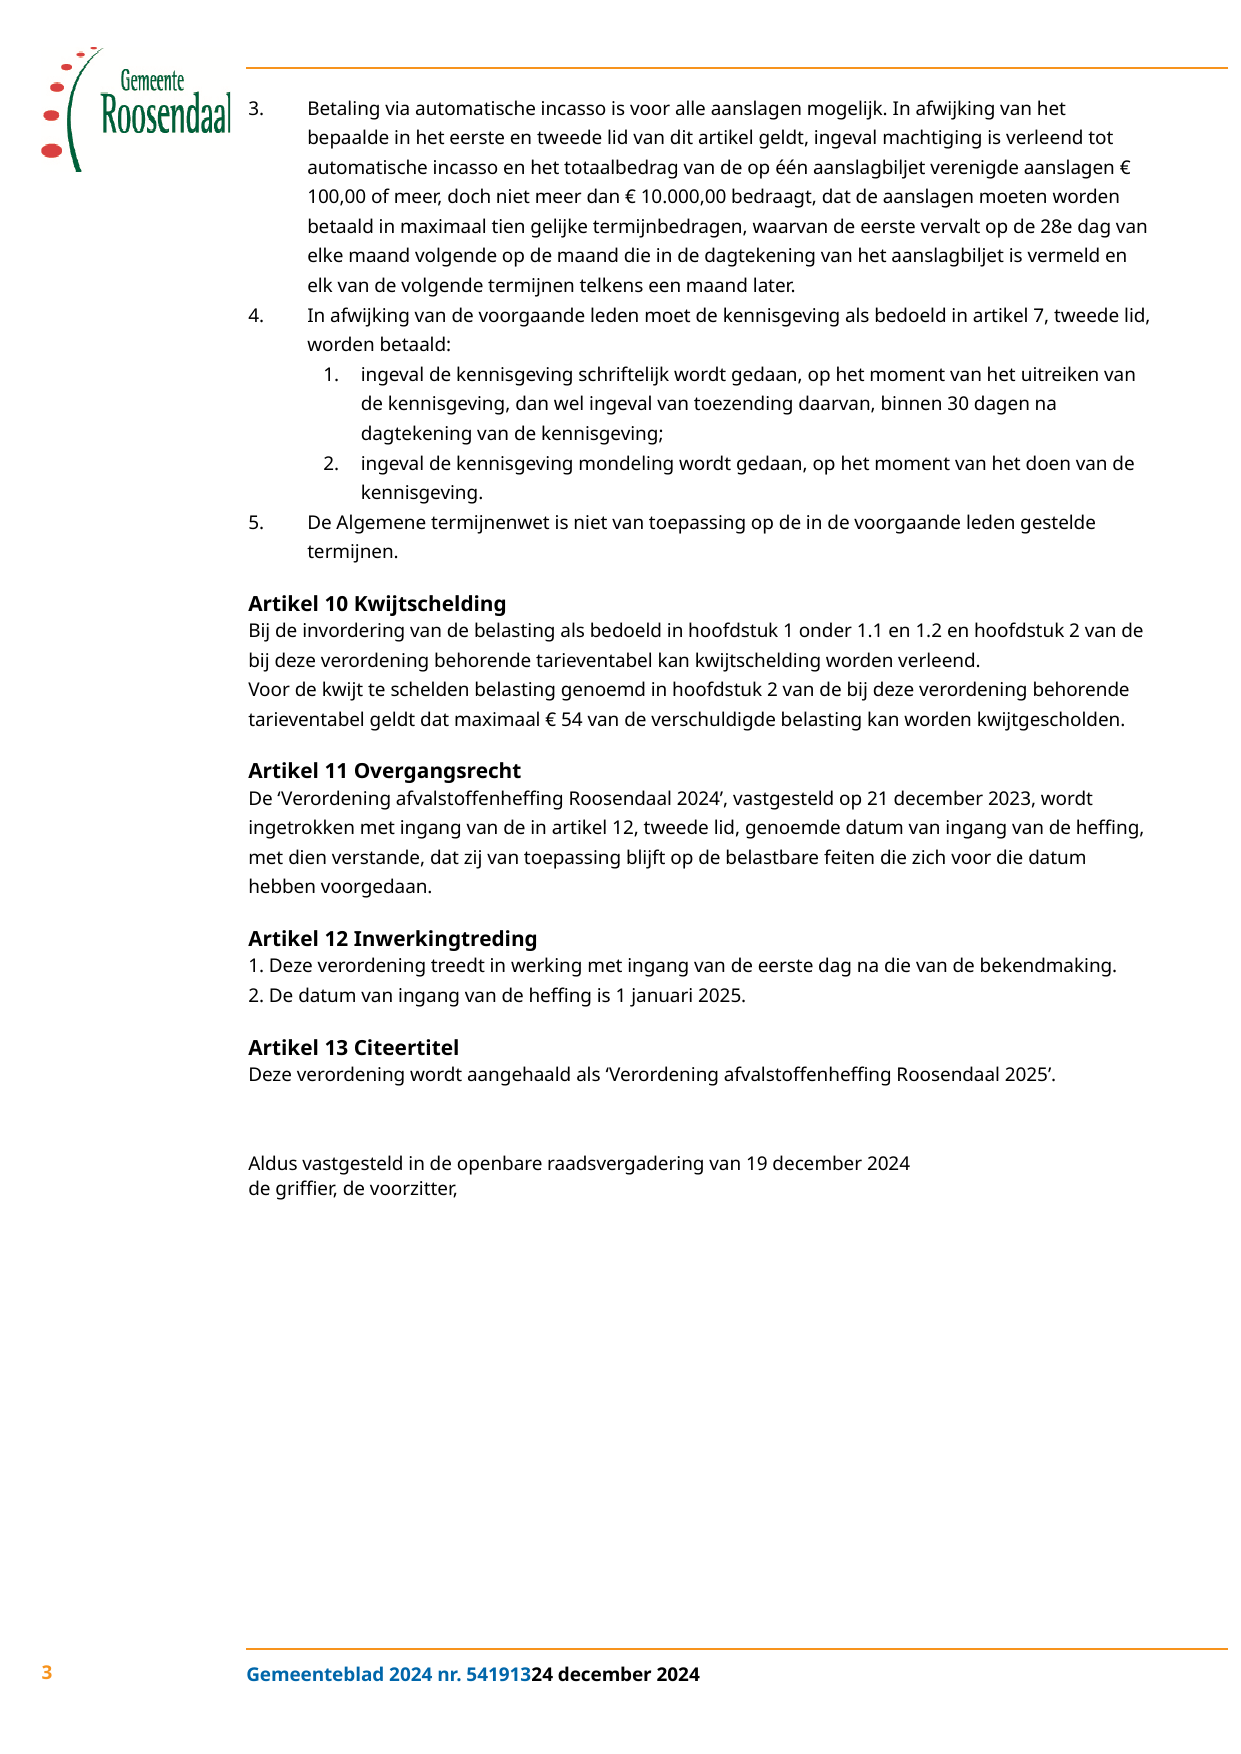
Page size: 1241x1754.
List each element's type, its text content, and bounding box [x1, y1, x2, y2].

text Deze verordening wordt aangehaald als ‘Verordening afvalstoffenheffing Roosendaal 2025’. [248, 1061, 1152, 1087]
list ingeval de kennisgeving mondeling wordt gedaan, op het moment van het doen van de kennisgeving. [323, 450, 1152, 505]
list De Algemene termijnenwet is niet van toepassing op de in de voorgaande leden gestelde termijnen. [248, 509, 1152, 564]
list ingeval de kennisgeving schriftelijk wordt gedaan, op het moment van het uitreiken van de kennisgeving, dan wel ingeval van toezending daarvan, binnen 30 dagen na dagtekening van de kennisgeving; [323, 361, 1152, 446]
text Artikel 13 Citeertitel [248, 1033, 1152, 1061]
text Artikel 11 Overgangsrecht [248, 757, 1152, 785]
text Artikel 12 Inwerkingtreding [248, 924, 1152, 953]
text De ‘Verordening afvalstoffenheffing Roosendaal 2024’, vastgesteld op 21 december 2023, wordt ingetrokken met ingang van de in artikel 12, tweede lid, genoemde datum van ingang van de heffing, met dien verstande, dat zij van toepassing blijft op de belastbare feiten die zich voor die datum hebben voorgedaan. [248, 785, 1152, 899]
text Voor de kwijt te schelden belasting genoemd in hoofdstuk 2 van de bij deze verordening behorende tarieventabel geldt dat maximaal € 54 van de verschuldigde belasting kan worden kwijtgescholden. [248, 677, 1152, 732]
text Bij de invordering van de belasting als bedoeld in hoofdstuk 1 onder 1.1 en 1.2 en hoofdstuk 2 van de bij deze verordening behorende tarieventabel kan kwijtschelding worden verleend. [248, 617, 1152, 673]
text de griffier, de voorzitter, [248, 1176, 1152, 1201]
list In afwijking van de voorgaande leden moet de kennisgeving als bedoeld in artikel 7, tweede lid, worden betaald: [248, 302, 1152, 357]
picture [41, 47, 231, 172]
text 2. De datum van ingang van de heffing is 1 januari 2025. [248, 982, 1152, 1008]
text 1. Deze verordening treedt in werking met ingang van de eerste dag na die van de bekendmaking. [248, 953, 1152, 978]
text Artikel 10 Kwijtschelding [248, 589, 1152, 617]
list Betaling via automatische incasso is voor alle aanslagen mogelijk. In afwijking van het bepaalde in het eerste en tweede lid van dit artikel geldt, ingeval machtiging is verleend tot automatische incasso en het totaalbedrag van de op één aanslagbiljet verenigde aanslagen € 100,00 of meer, doch niet meer dan € 10.000,00 bedraagt, dat de aanslagen moeten worden betaald in maximaal tien gelijke termijnbedragen, waarvan de eerste vervalt op de 28e dag van elke maand volgende op de maand die in de dagtekening van het aanslagbiljet is vermeld en elk van de volgende termijnen telkens een maand later. [248, 95, 1152, 298]
text Aldus vastgesteld in de openbare raadsvergadering van 19 december 2024 [248, 1150, 1152, 1176]
